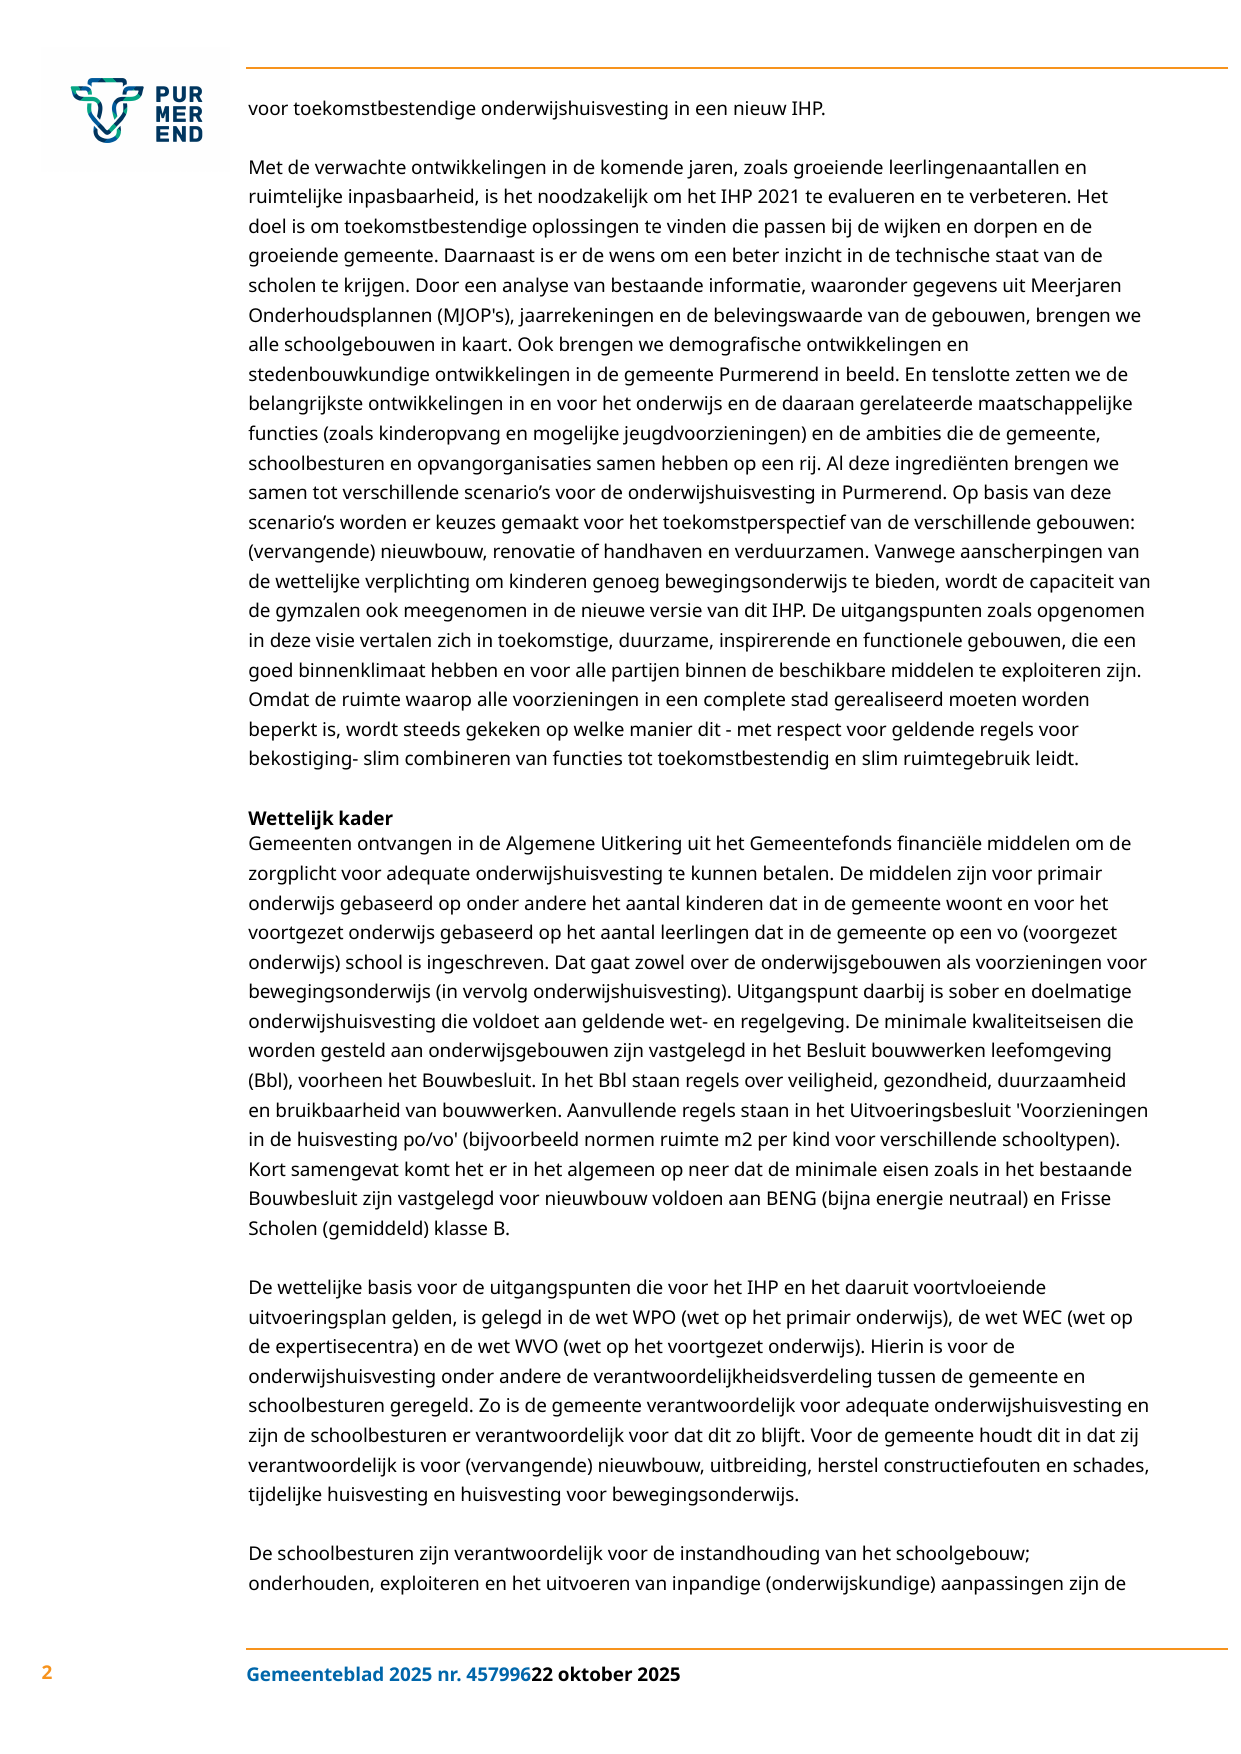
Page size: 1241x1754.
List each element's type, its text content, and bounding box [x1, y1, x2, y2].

text De schoolbesturen zijn verantwoordelijk voor de instandhouding van het schoolgebouw; onderhouden, exploiteren en het uitvoeren van inpandige (onderwijskundige) aanpassingen zijn de [248, 1541, 1152, 1596]
text Wettelijk kader [248, 805, 1152, 831]
text De wettelijke basis voor de uitgangspunten die voor het IHP en het daaruit voortvloeiende uitvoeringsplan gelden, is gelegd in de wet WPO (wet op het primair onderwijs), de wet WEC (wet op de expertisecentra) en de wet WVO (wet op het voortgezet onderwijs). Hierin is voor de onderwijshuisvesting onder andere de verantwoordelijkheidsverdeling tussen de gemeente en schoolbesturen geregeld. Zo is de gemeente verantwoordelijk voor adequate onderwijshuisvesting en zijn de schoolbesturen er verantwoordelijk voor dat dit zo blijft. Voor de gemeente houdt dit in dat zij verantwoordelijk is voor (vervangende) nieuwbouw, uitbreiding, herstel constructiefouten en schades, tijdelijke huisvesting en huisvesting voor bewegingsonderwijs. [248, 1274, 1152, 1507]
picture [41, 47, 231, 172]
text voor toekomstbestendige onderwijshuisvesting in een nieuw IHP. [248, 95, 1152, 121]
text Met de verwachte ontwikkelingen in de komende jaren, zoals groeiende leerlingenaantallen en ruimtelijke inpasbaarheid, is het noodzakelijk om het IHP 2021 te evalueren en te verbeteren. Het doel is om toekomstbestendige oplossingen te vinden die passen bij de wijken en dorpen en de groeiende gemeente. Daarnaast is er de wens om een beter inzicht in de technische staat van de scholen te krijgen. Door een analyse van bestaande informatie, waaronder gegevens uit Meerjaren Onderhoudsplannen (MJOP's), jaarrekeningen en de belevingswaarde van de gebouwen, brengen we alle schoolgebouwen in kaart. Ook brengen we demografische ontwikkelingen en stedenbouwkundige ontwikkelingen in de gemeente Purmerend in beeld. En tenslotte zetten we de belangrijkste ontwikkelingen in en voor het onderwijs en de daaraan gerelateerde maatschappelijke functies (zoals kinderopvang en mogelijke jeugdvoorzieningen) en de ambities die de gemeente, schoolbesturen en opvangorganisaties samen hebben op een rij. Al deze ingrediënten brengen we samen tot verschillende scenario’s voor de onderwijshuisvesting in Purmerend. Op basis van deze scenario’s worden er keuzes gemaakt voor het toekomstperspectief van de verschillende gebouwen: (vervangende) nieuwbouw, renovatie of handhaven en verduurzamen. Vanwege aanscherpingen van de wettelijke verplichting om kinderen genoeg bewegingsonderwijs te bieden, wordt de capaciteit van de gymzalen ook meegenomen in de nieuwe versie van dit IHP. De uitgangspunten zoals opgenomen in deze visie vertalen zich in toekomstige, duurzame, inspirerende en functionele gebouwen, die een goed binnenklimaat hebben en voor alle partijen binnen de beschikbare middelen te exploiteren zijn. Omdat de ruimte waarop alle voorzieningen in een complete stad gerealiseerd moeten worden beperkt is, wordt steeds gekeken op welke manier dit - met respect voor geldende regels voor bekostiging- slim combineren van functies tot toekomstbestendig en slim ruimtegebruik leidt. [248, 154, 1152, 771]
text Gemeenten ontvangen in de Algemene Uitkering uit het Gemeentefonds financiële middelen om de zorgplicht voor adequate onderwijshuisvesting te kunnen betalen. De middelen zijn voor primair onderwijs gebaseerd op onder andere het aantal kinderen dat in de gemeente woont en voor het voortgezet onderwijs gebaseerd op het aantal leerlingen dat in de gemeente op een vo (voorgezet onderwijs) school is ingeschreven. Dat gaat zowel over de onderwijsgebouwen als voorzieningen voor bewegingsonderwijs (in vervolg onderwijshuisvesting). Uitgangspunt daarbij is sober en doelmatige onderwijshuisvesting die voldoet aan geldende wet- en regelgeving. De minimale kwaliteitseisen die worden gesteld aan onderwijsgebouwen zijn vastgelegd in het Besluit bouwwerken leefomgeving (Bbl), voorheen het Bouwbesluit. In het Bbl staan regels over veiligheid, gezondheid, duurzaamheid en bruikbaarheid van bouwwerken. Aanvullende regels staan in het Uitvoeringsbesluit 'Voorzieningen in de huisvesting po/vo' (bijvoorbeeld normen ruimte m2 per kind voor verschillende schooltypen). Kort samengevat komt het er in het algemeen op neer dat de minimale eisen zoals in het bestaande Bouwbesluit zijn vastgelegd voor nieuwbouw voldoen aan BENG (bijna energie neutraal) en Frisse Scholen (gemiddeld) klasse B. [248, 831, 1152, 1241]
